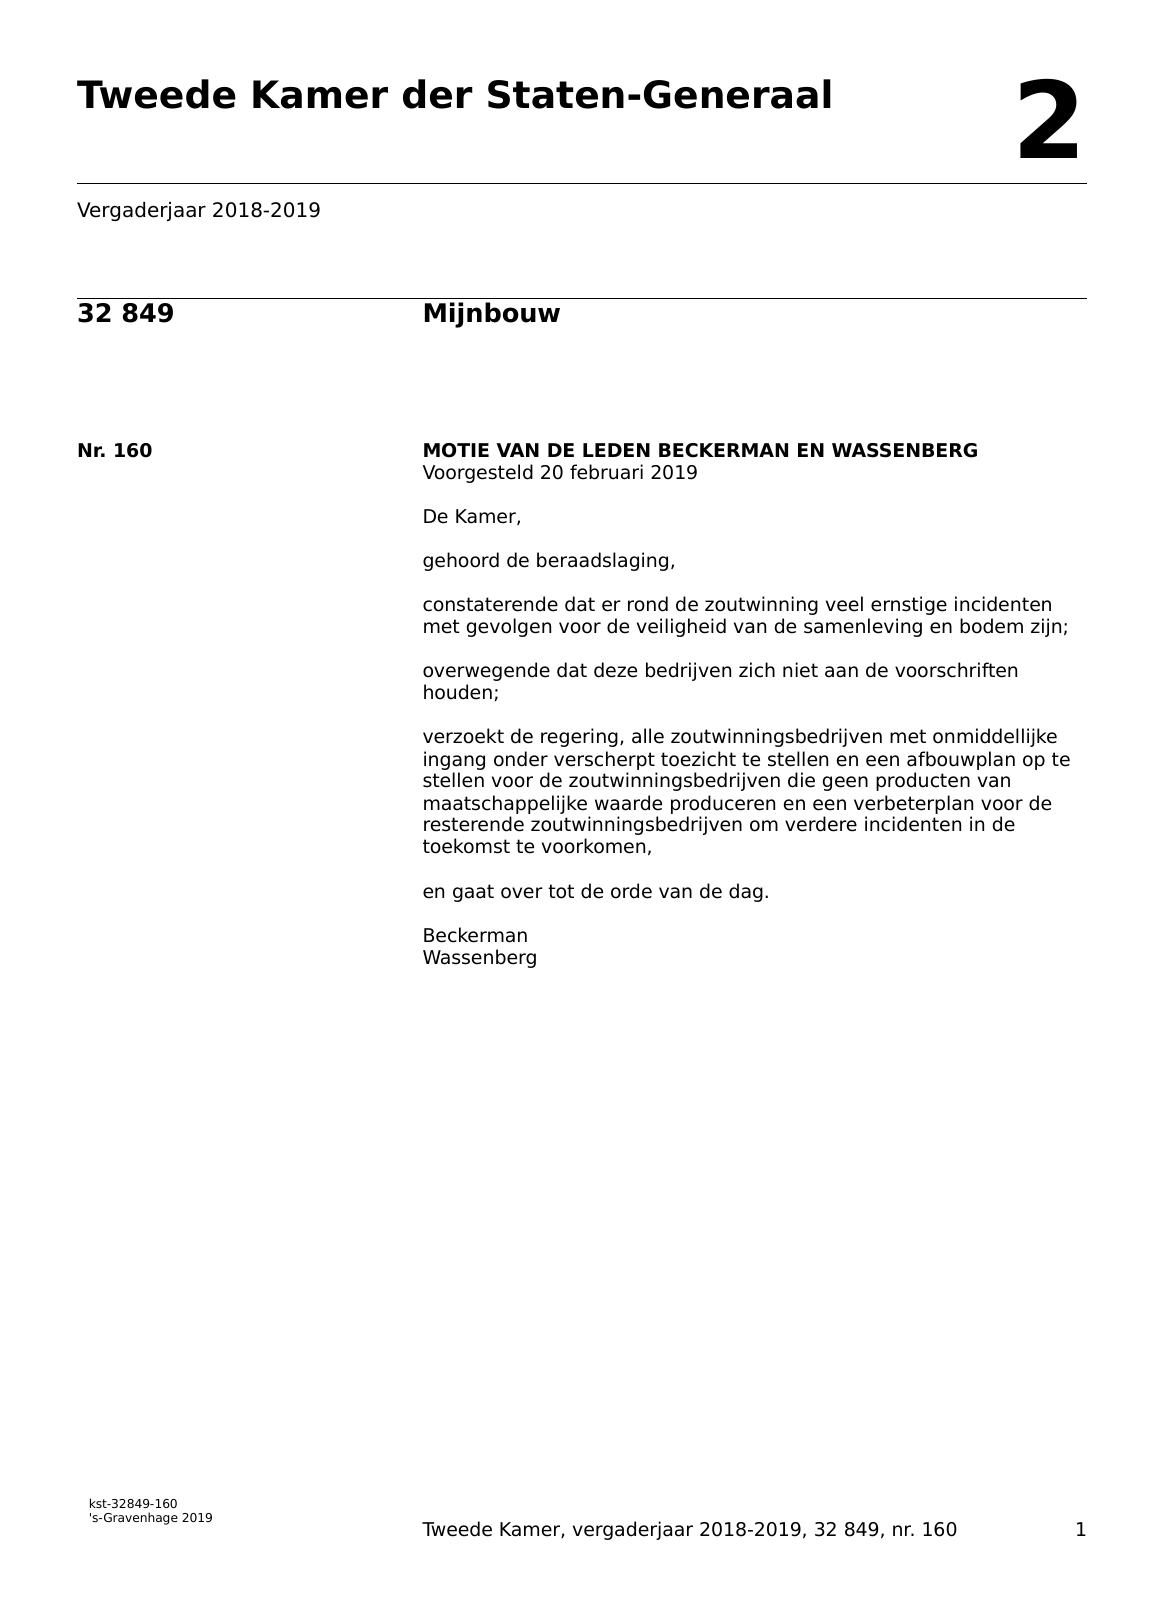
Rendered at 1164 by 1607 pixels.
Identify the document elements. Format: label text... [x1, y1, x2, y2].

text overwegende dat deze bedrijven zich niet aan de voorschriften houden; [422, 660, 1087, 704]
text constaterende dat er rond de zoutwinning veel ernstige incidenten met gevolgen voor de veiligheid van de samenleving en bodem zijn; [422, 594, 1087, 638]
text en gaat over tot de orde van de dag. [422, 881, 1087, 902]
subtitle Nr. 160 MOTIE VAN DE LEDEN BECKERMAN EN WASSENBERG [77, 440, 1087, 462]
table_header 2 [886, 59, 1087, 183]
table_cell Vergaderjaar 2018-2019 [77, 184, 1087, 298]
text 's-Gravenhage 2019 [88, 1511, 323, 1525]
subtitle 32 849 Mijnbouw [77, 299, 1087, 329]
text verzoekt de regering, alle zoutwinningsbedrijven met onmiddellijke ingang onder verscherpt toezicht te stellen en een afbouwplan op te stellen voor de zoutwinningsbedrijven die geen producten van maatschappelijke waarde produceren en een verbeterplan voor de resterende zoutwinningsbedrijven om verdere incidenten in de toekomst te voorkomen, [422, 726, 1087, 858]
text Voorgesteld 20 februari 2019 [422, 462, 1087, 484]
text gehoord de beraadslaging, [422, 550, 1087, 572]
text Beckerman [422, 925, 1087, 947]
text Wassenberg [422, 947, 1087, 969]
table_header Tweede Kamer der Staten-Generaal [77, 59, 886, 183]
text kst-32849-160 [88, 1497, 323, 1511]
text De Kamer, [422, 506, 1087, 528]
